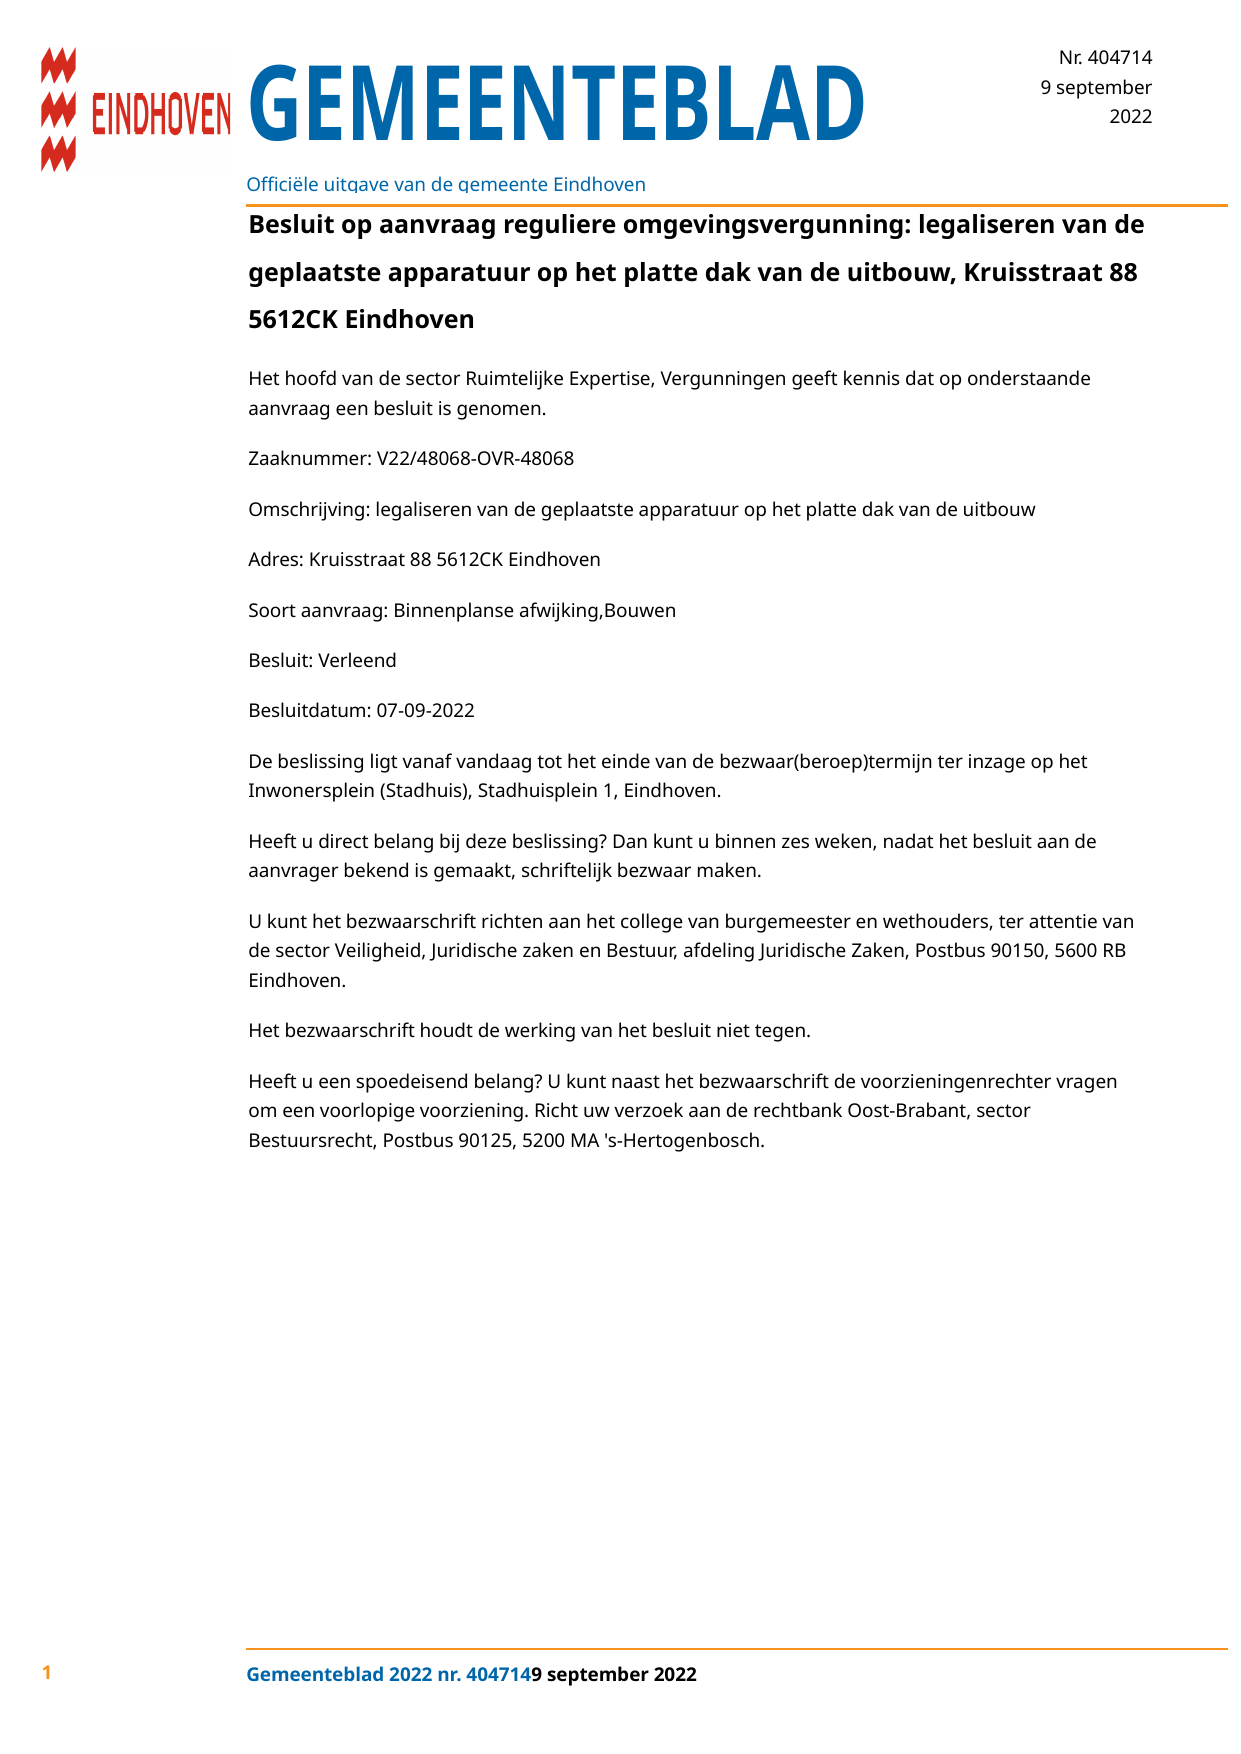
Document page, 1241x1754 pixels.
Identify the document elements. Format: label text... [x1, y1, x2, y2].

text Het bezwaarschrift houdt de werking van het besluit niet tegen. [248, 1018, 1152, 1043]
text Heeft u direct belang bij deze beslissing? Dan kunt u binnen zes weken, nadat het besluit aan de aanvrager bekend is gemaakt, schriftelijk bezwaar maken. [248, 828, 1152, 883]
text U kunt het bezwaarschrift richten aan het college van burgemeester en wethouders, ter attentie van de sector Veiligheid, Juridische zaken en Bestuur, afdeling Juridische Zaken, Postbus 90150, 5600 RB Eindhoven. [248, 908, 1152, 993]
text De beslissing ligt vanaf vandaag tot het einde van de bezwaar(beroep)termijn ter inzage op het Inwonersplein (Stadhuis), Stadhuisplein 1, Eindhoven. [248, 748, 1152, 803]
text Besluit op aanvraag reguliere omgevingsvergunning: legaliseren van de geplaatste apparatuur op het platte dak van de uitbouw, Kruisstraat 88 5612CK Eindhoven [248, 207, 1152, 336]
text Omschrijving: legaliseren van de geplaatste apparatuur op het platte dak van de uitbouw [248, 496, 1152, 522]
text Heeft u een spoedeisend belang? U kunt naast het bezwaarschrift de voorzieningenrechter vragen om een voorlopige voorziening. Richt uw verzoek aan de rechtbank Oost-Brabant, sector Bestuursrecht, Postbus 90125, 5200 MA 's-Hertogenbosch. [248, 1068, 1152, 1153]
text Het hoofd van de sector Ruimtelijke Expertise, Vergunningen geeft kennis dat op onderstaande aanvraag een besluit is genomen. [248, 366, 1152, 421]
text Besluitdatum: 07-09-2022 [248, 698, 1152, 723]
text Adres: Kruisstraat 88 5612CK Eindhoven [248, 546, 1152, 572]
text Besluit: Verleend [248, 647, 1152, 673]
picture [41, 47, 231, 172]
text Soort aanvraag: Binnenplanse afwijking,Bouwen [248, 597, 1152, 622]
text Zaaknummer: V22/48068-OVR-48068 [248, 446, 1152, 471]
